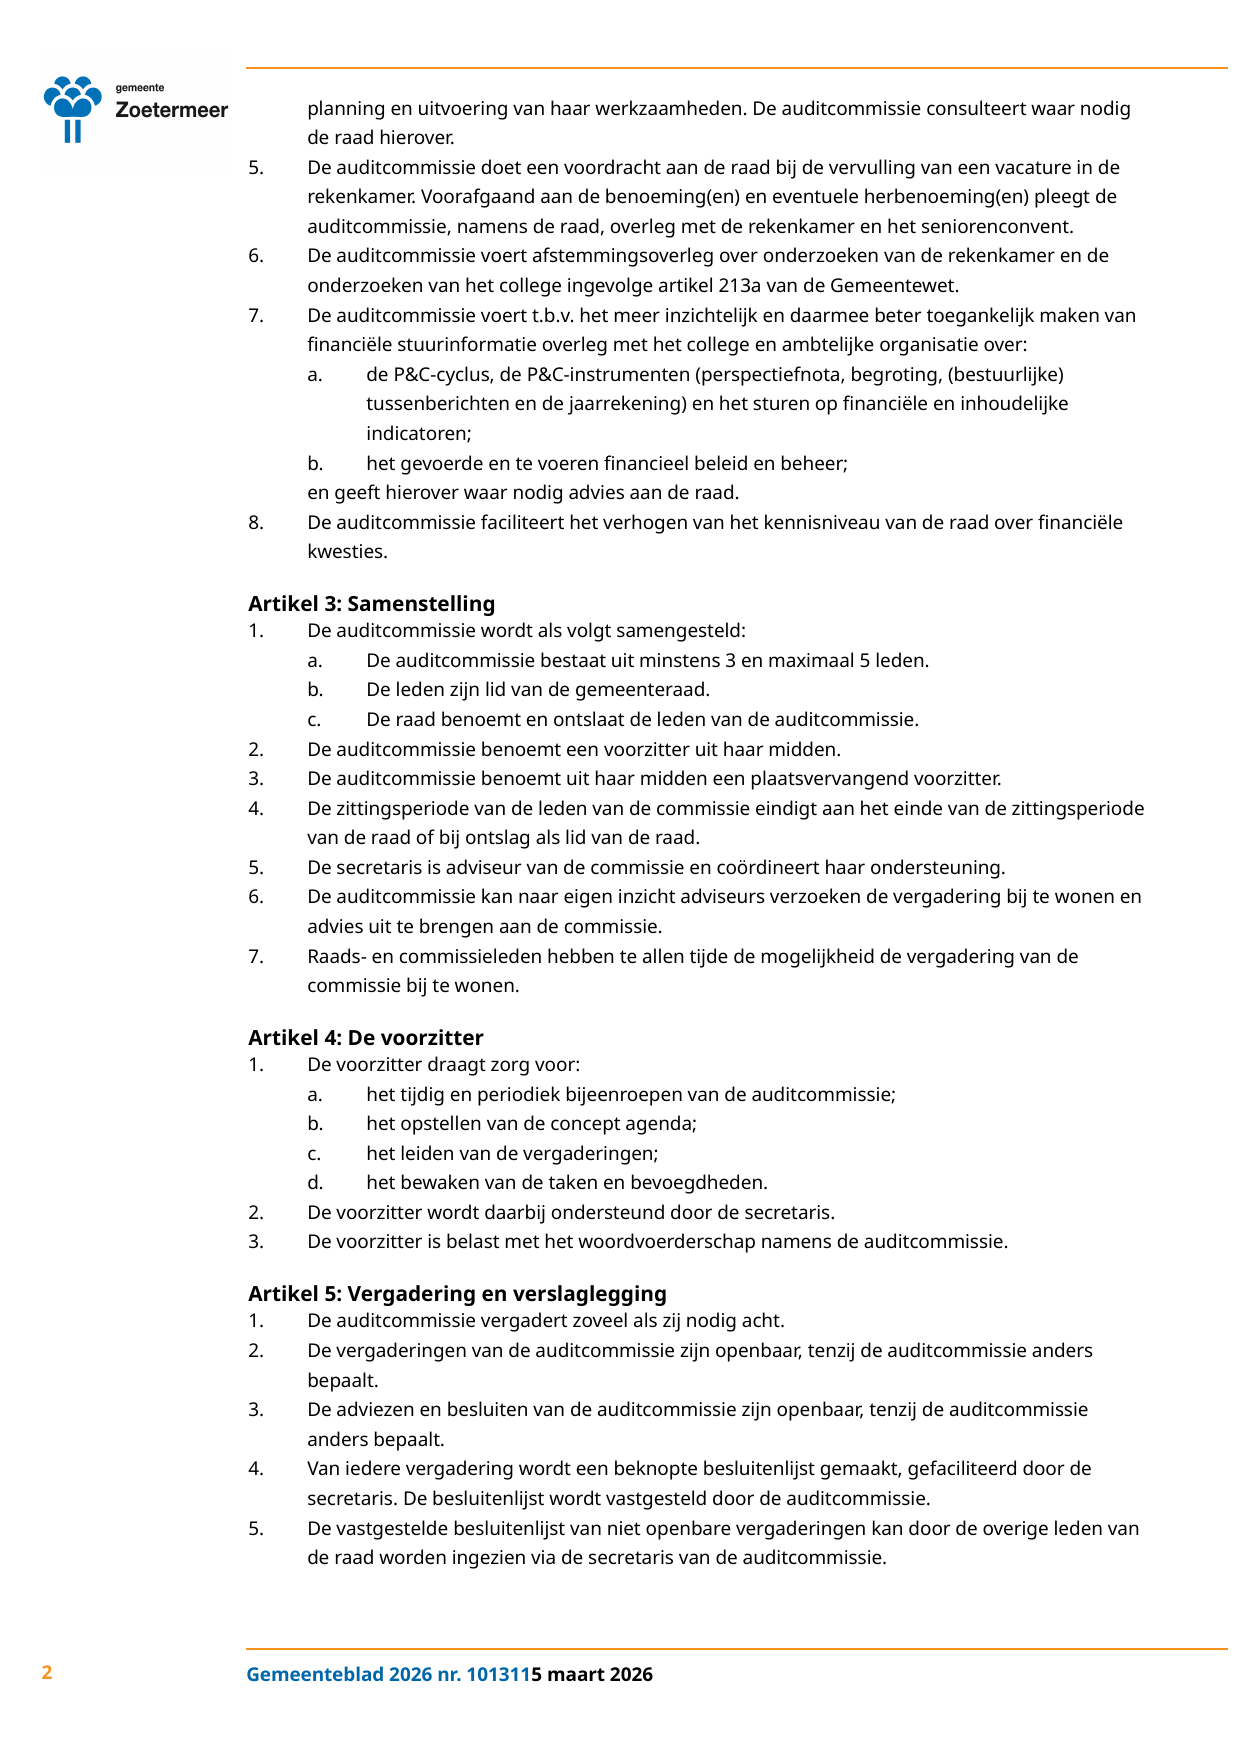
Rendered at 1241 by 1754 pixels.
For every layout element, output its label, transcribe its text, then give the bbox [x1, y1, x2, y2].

list De auditcommissie bestaat uit minstens 3 en maximaal 5 leden. [307, 647, 1152, 673]
list De auditcommissie doet een voordracht aan de raad bij de vervulling van een vacature in de rekenkamer. Voorafgaand aan de benoeming(en) en eventuele herbenoeming(en) pleegt de auditcommissie, namens de raad, overleg met de rekenkamer en het seniorenconvent. [248, 154, 1152, 239]
list de P&C-cyclus, de P&C-instrumenten (perspectiefnota, begroting, (bestuurlijke) tussenberichten en de jaarrekening) en het sturen op financiële en inhoudelijke indicatoren; [307, 361, 1152, 446]
list het gevoerde en te voeren financieel beleid en beheer; [307, 450, 1152, 476]
list De voorzitter draagt zorg voor: [248, 1051, 1152, 1077]
list De auditcommissie kan naar eigen inzicht adviseurs verzoeken de vergadering bij te wonen en advies uit te brengen aan de commissie. [248, 884, 1152, 939]
list Raads- en commissieleden hebben te allen tijde de mogelijkheid de vergadering van de commissie bij te wonen. [248, 943, 1152, 998]
list De auditcommissie vergadert zoveel als zij nodig acht. [248, 1308, 1152, 1333]
list Van iedere vergadering wordt een beknopte besluitenlijst gemaakt, gefaciliteerd door de secretaris. De besluitenlijst wordt vastgesteld door de auditcommissie. [248, 1456, 1152, 1511]
list De voorzitter wordt daarbij ondersteund door de secretaris. [248, 1199, 1152, 1225]
text Artikel 5: Vergadering en verslaglegging [248, 1279, 1152, 1308]
list De auditcommissie voert t.b.v. het meer inzichtelijk en daarmee beter toegankelijk maken van financiële stuurinformatie overleg met het college en ambtelijke organisatie over: [248, 302, 1152, 357]
list De adviezen en besluiten van de auditcommissie zijn openbaar, tenzij de auditcommissie anders bepaalt. [248, 1396, 1152, 1452]
list De vastgestelde besluitenlijst van niet openbare vergaderingen kan door de overige leden van de raad worden ingezien via de secretaris van de auditcommissie. [248, 1515, 1152, 1570]
list De voorzitter is belast met het woordvoerderschap namens de auditcommissie. [248, 1229, 1152, 1254]
list De auditcommissie benoemt uit haar midden een plaatsvervangend voorzitter. [248, 765, 1152, 791]
list De vergaderingen van de auditcommissie zijn openbaar, tenzij de auditcommissie anders bepaalt. [248, 1337, 1152, 1392]
list De auditcommissie faciliteert het verhogen van het kennisniveau van de raad over financiële kwesties. [248, 509, 1152, 564]
list planning en uitvoering van haar werkzaamheden. De auditcommissie consulteert waar nodig de raad hierover. [248, 95, 1152, 150]
list De secretaris is adviseur van de commissie en coördineert haar ondersteuning. [248, 854, 1152, 880]
list De auditcommissie wordt als volgt samengesteld: [248, 617, 1152, 643]
picture [41, 47, 231, 172]
list het tijdig en periodiek bijeenroepen van de auditcommissie; [307, 1081, 1152, 1107]
list het bewaken van de taken en bevoegdheden. [307, 1169, 1152, 1195]
text Artikel 3: Samenstelling [248, 589, 1152, 617]
text Artikel 4: De voorzitter [248, 1023, 1152, 1051]
list het leiden van de vergaderingen; [307, 1140, 1152, 1166]
list De zittingsperiode van de leden van de commissie eindigt aan het einde van de zittingsperiode van de raad of bij ontslag als lid van de raad. [248, 795, 1152, 850]
list het opstellen van de concept agenda; [307, 1110, 1152, 1136]
list en geeft hierover waar nodig advies aan de raad. [248, 479, 1152, 505]
list De auditcommissie benoemt een voorzitter uit haar midden. [248, 736, 1152, 761]
list De auditcommissie voert afstemmingsoverleg over onderzoeken van de rekenkamer en de onderzoeken van het college ingevolge artikel 213a van de Gemeentewet. [248, 243, 1152, 298]
list De leden zijn lid van de gemeenteraad. [307, 677, 1152, 702]
list De raad benoemt en ontslaat de leden van de auditcommissie. [307, 706, 1152, 732]
